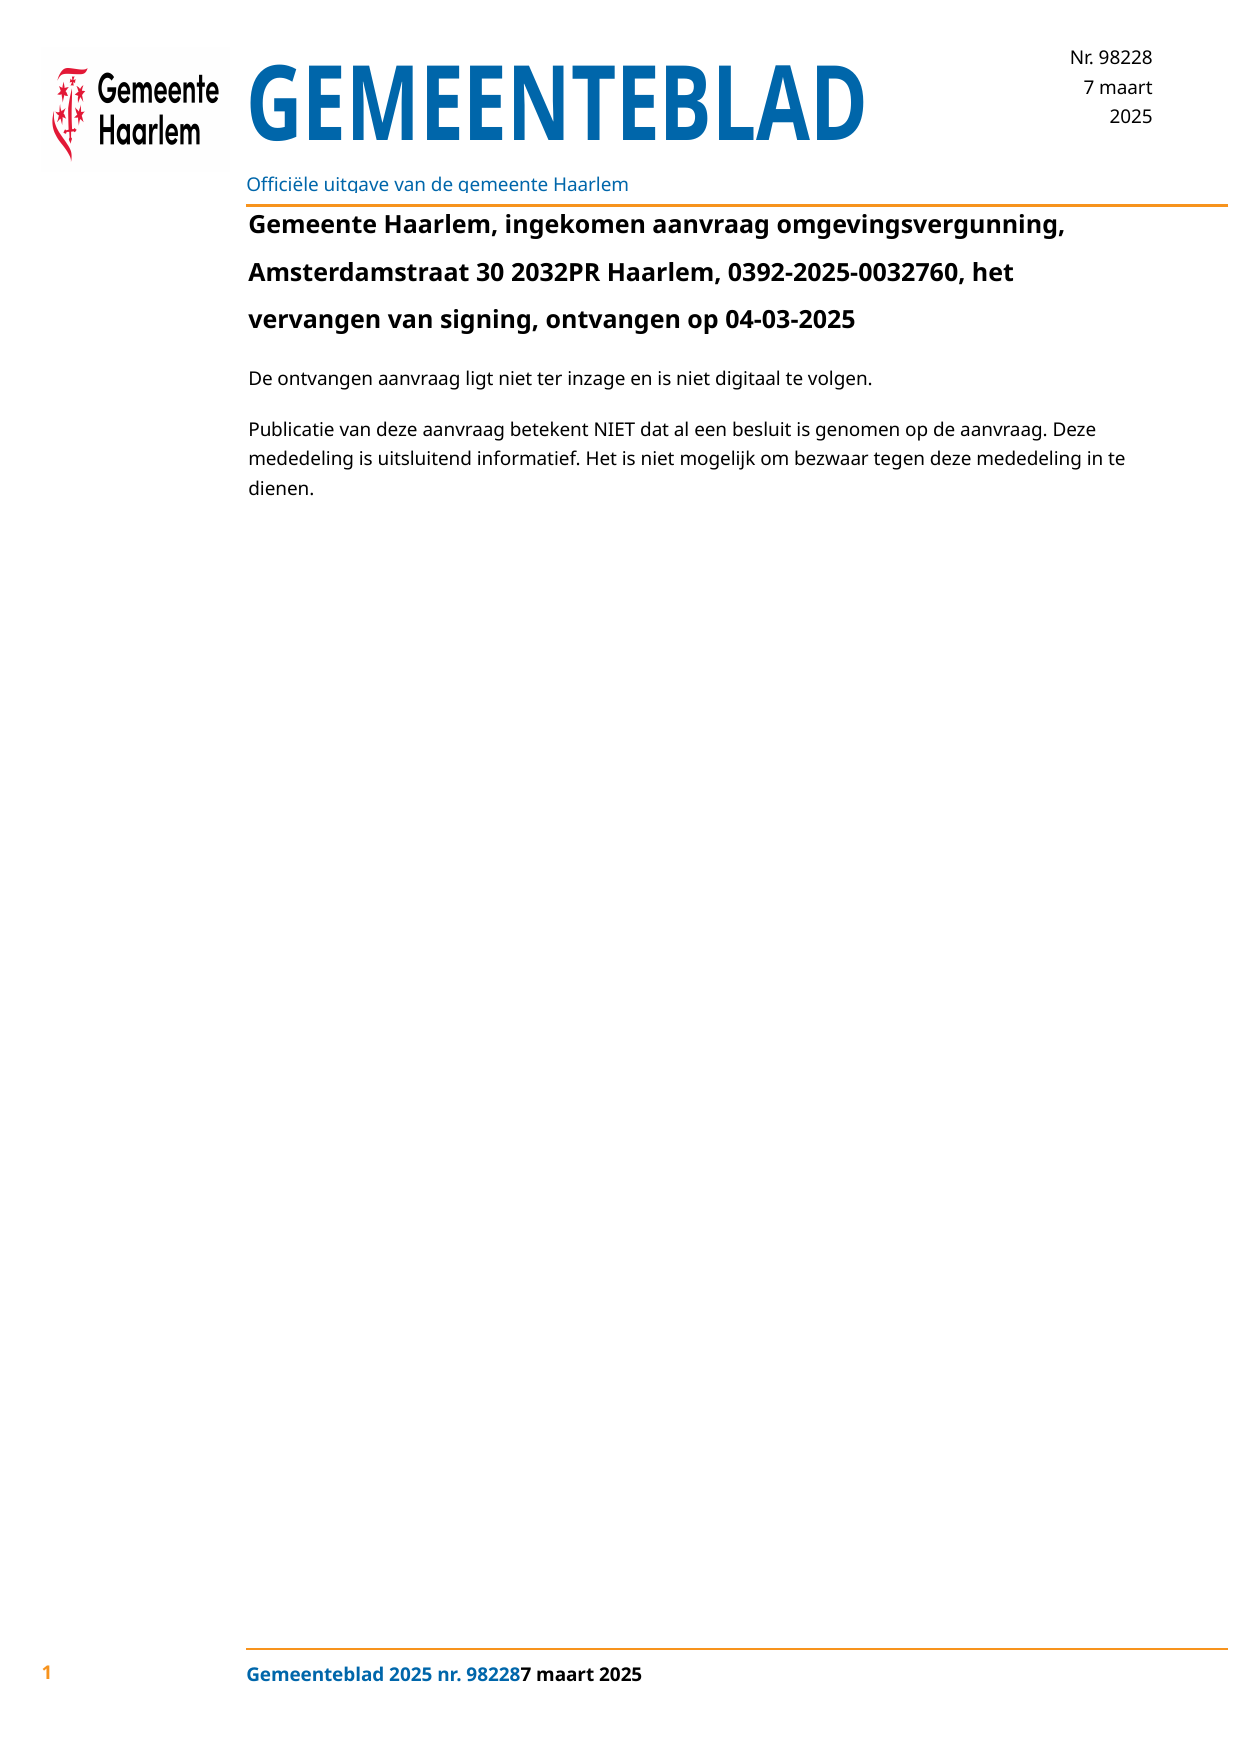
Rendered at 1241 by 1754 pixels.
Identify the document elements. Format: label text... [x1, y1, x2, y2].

text Publicatie van deze aanvraag betekent NIET dat al een besluit is genomen op de aanvraag. Deze mededeling is uitsluitend informatief. Het is niet mogelijk om bezwaar tegen deze mededeling in te dienen. [248, 416, 1152, 501]
text Gemeente Haarlem, ingekomen aanvraag omgevingsvergunning, Amsterdamstraat 30 2032PR Haarlem, 0392-2025-0032760, het vervangen van signing, ontvangen op 04-03-2025 [248, 207, 1152, 336]
text De ontvangen aanvraag ligt niet ter inzage en is niet digitaal te volgen. [248, 366, 1152, 391]
picture [41, 47, 231, 172]
